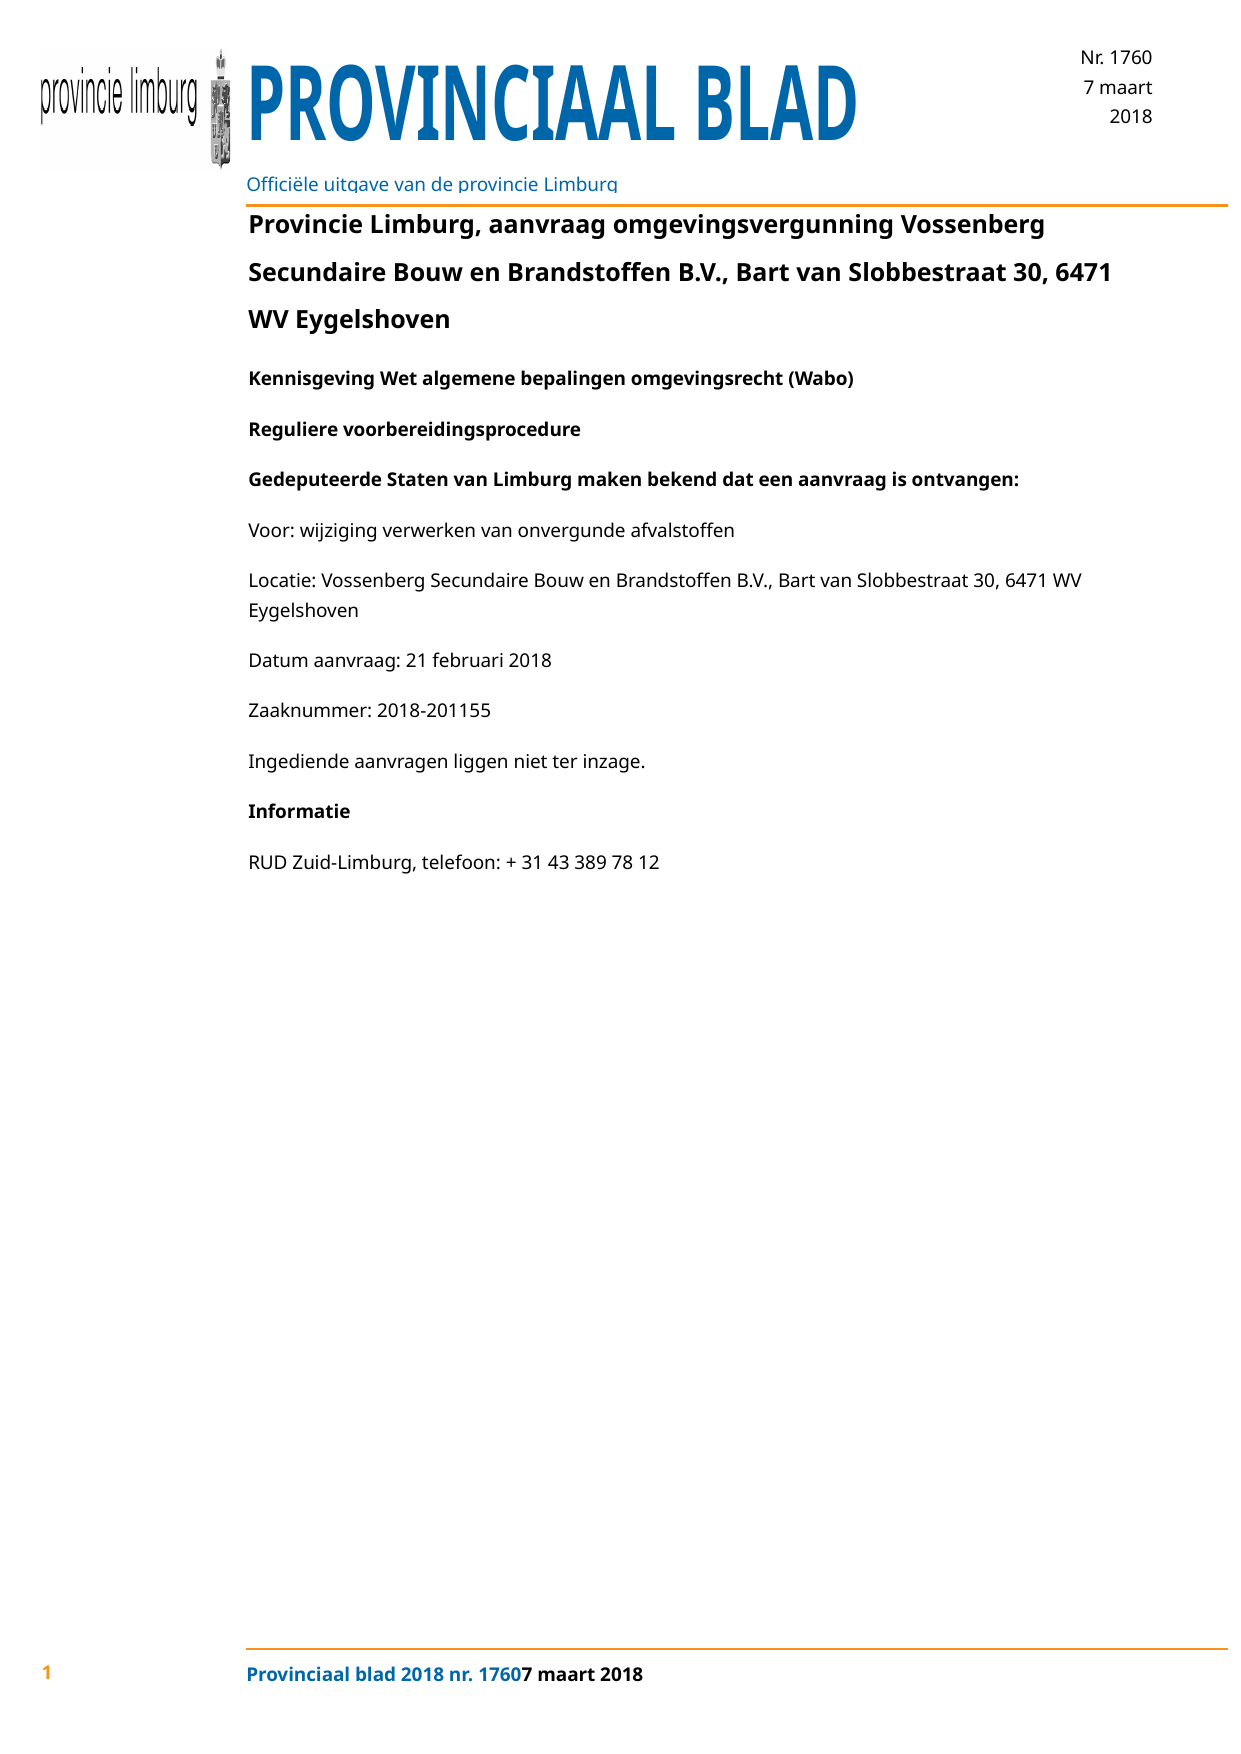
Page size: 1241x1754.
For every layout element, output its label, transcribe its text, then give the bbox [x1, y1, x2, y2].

text Kennisgeving Wet algemene bepalingen omgevingsrecht (Wabo) [248, 366, 1152, 391]
text Zaaknummer: 2018-201155 [248, 698, 1152, 723]
text RUD Zuid-Limburg, telefoon: + 31 43 389 78 12 [248, 849, 1152, 874]
text Ingediende aanvragen liggen niet ter inzage. [248, 748, 1152, 774]
text Gedeputeerde Staten van Limburg maken bekend dat een aanvraag is ontvangen: [248, 466, 1152, 492]
picture [41, 47, 231, 172]
text Voor: wijziging verwerken van onvergunde afvalstoffen [248, 517, 1152, 542]
text Provincie Limburg, aanvraag omgevingsvergunning Vossenberg Secundaire Bouw en Brandstoffen B.V., Bart van Slobbestraat 30, 6471 WV Eygelshoven [248, 207, 1152, 336]
text Reguliere voorbereidingsprocedure [248, 416, 1152, 442]
text Informatie [248, 798, 1152, 824]
text Datum aanvraag: 21 februari 2018 [248, 647, 1152, 673]
text Locatie: Vossenberg Secundaire Bouw en Brandstoffen B.V., Bart van Slobbestraat 30, 6471 WV Eygelshoven [248, 567, 1152, 622]
